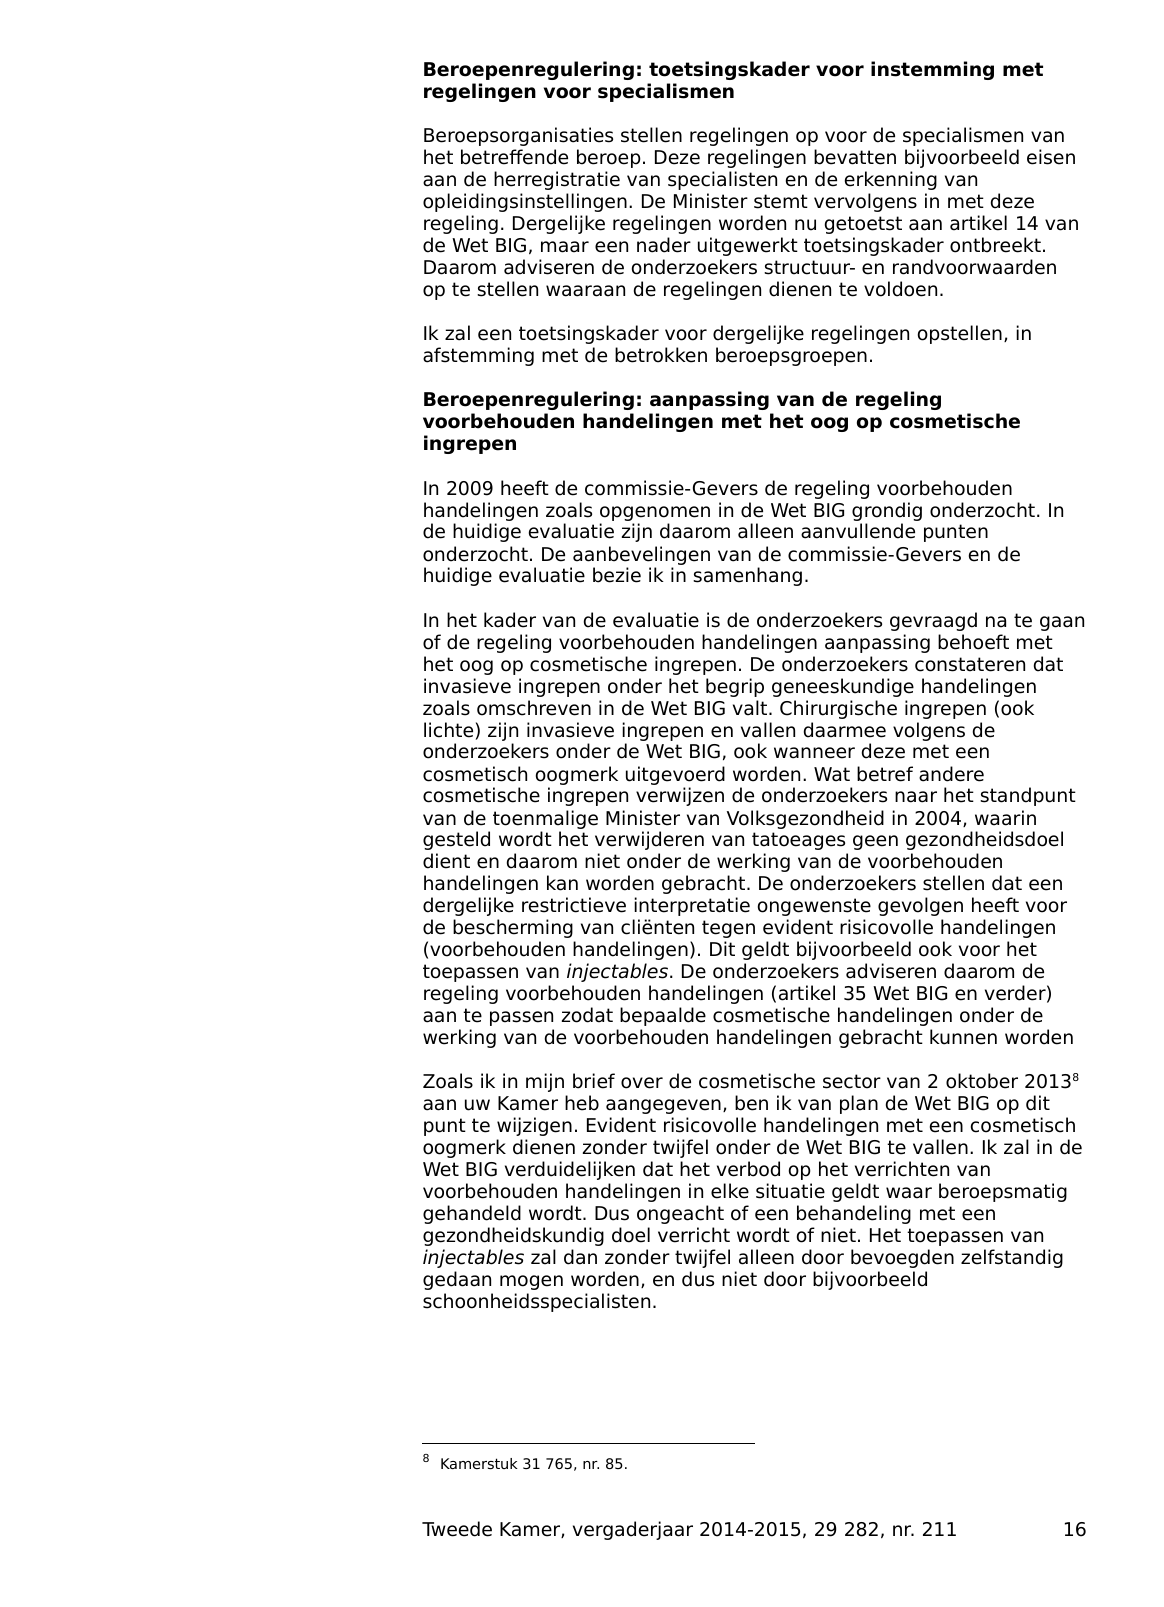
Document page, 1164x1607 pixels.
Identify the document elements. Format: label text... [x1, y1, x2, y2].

text Beroepsorganisaties stellen regelingen op voor de specialismen van het betreffende beroep. Deze regelingen bevatten bijvoorbeeld eisen aan de herregistratie van specialisten en de erkenning van opleidingsinstellingen. De Minister stemt vervolgens in met deze regeling. Dergelijke regelingen worden nu getoetst aan artikel 14 van de Wet BIG, maar een nader uitgewerkt toetsingskader ontbreekt. Daarom adviseren de onderzoekers structuur- en randvoorwaarden op te stellen waaraan de regelingen dienen te voldoen. [422, 125, 1087, 301]
subtitle Beroepenregulering: aanpassing van de regeling voorbehouden handelingen met het oog op cosmetische ingrepen [422, 389, 1087, 455]
text In het kader van de evaluatie is de onderzoekers gevraagd na te gaan of de regeling voorbehouden handelingen aanpassing behoeft met het oog op cosmetische ingrepen. De onderzoekers constateren dat invasieve ingrepen onder het begrip geneeskundige handelingen zoals omschreven in de Wet BIG valt. Chirurgische ingrepen (ook lichte) zijn invasieve ingrepen en vallen daarmee volgens de onderzoekers onder de Wet BIG, ook wanneer deze met een cosmetisch oogmerk uitgevoerd worden. Wat betref andere cosmetische ingrepen verwijzen de onderzoekers naar het standpunt van de toenmalige Minister van Volksgezondheid in 2004, waarin gesteld wordt het verwijderen van tatoeages geen gezondheidsdoel dient en daarom niet onder de werking van de voorbehouden handelingen kan worden gebracht. De onderzoekers stellen dat een dergelijke restrictieve interpretatie ongewenste gevolgen heeft voor de bescherming van cliënten tegen evident risicovolle handelingen (voorbehouden handelingen). Dit geldt bijvoorbeeld ook voor het toepassen van injectables. De onderzoekers adviseren daarom de regeling voorbehouden handelingen (artikel 35 Wet BIG en verder) aan te passen zodat bepaalde cosmetische handelingen onder de werking van de voorbehouden handelingen gebracht kunnen worden [422, 609, 1087, 1049]
text Ik zal een toetsingskader voor dergelijke regelingen opstellen, in afstemming met de betrokken beroepsgroepen. [422, 323, 1087, 367]
text Zoals ik in mijn brief over de cosmetische sector van 2 oktober 2013 aan uw Kamer heb aangegeven, ben ik van plan de Wet BIG op dit punt te wijzigen. Evident risicovolle handelingen met een cosmetisch oogmerk dienen zonder twijfel onder de Wet BIG te vallen. Ik zal in de Wet BIG verduidelijken dat het verbod op het verrichten van voorbehouden handelingen in elke situatie geldt waar beroepsmatig gehandeld wordt. Dus ongeacht of een behandeling met een gezondheidskundig doel verricht wordt of niet. Het toepassen van injectables zal dan zonder twijfel alleen door bevoegden zelfstandig gedaan mogen worden, en dus niet door bijvoorbeeld schoonheidsspecialisten. [422, 1071, 1087, 1313]
subtitle Beroepenregulering: toetsingskader voor instemming met regelingen voor specialismen [422, 59, 1087, 103]
text Kamerstuk 31 765, nr. 85. [422, 1452, 1087, 1474]
text In 2009 heeft de commissie-Gevers de regeling voorbehouden handelingen zoals opgenomen in de Wet BIG grondig onderzocht. In de huidige evaluatie zijn daarom alleen aanvullende punten onderzocht. De aanbevelingen van de commissie-Gevers en de huidige evaluatie bezie ik in samenhang. [422, 477, 1087, 587]
